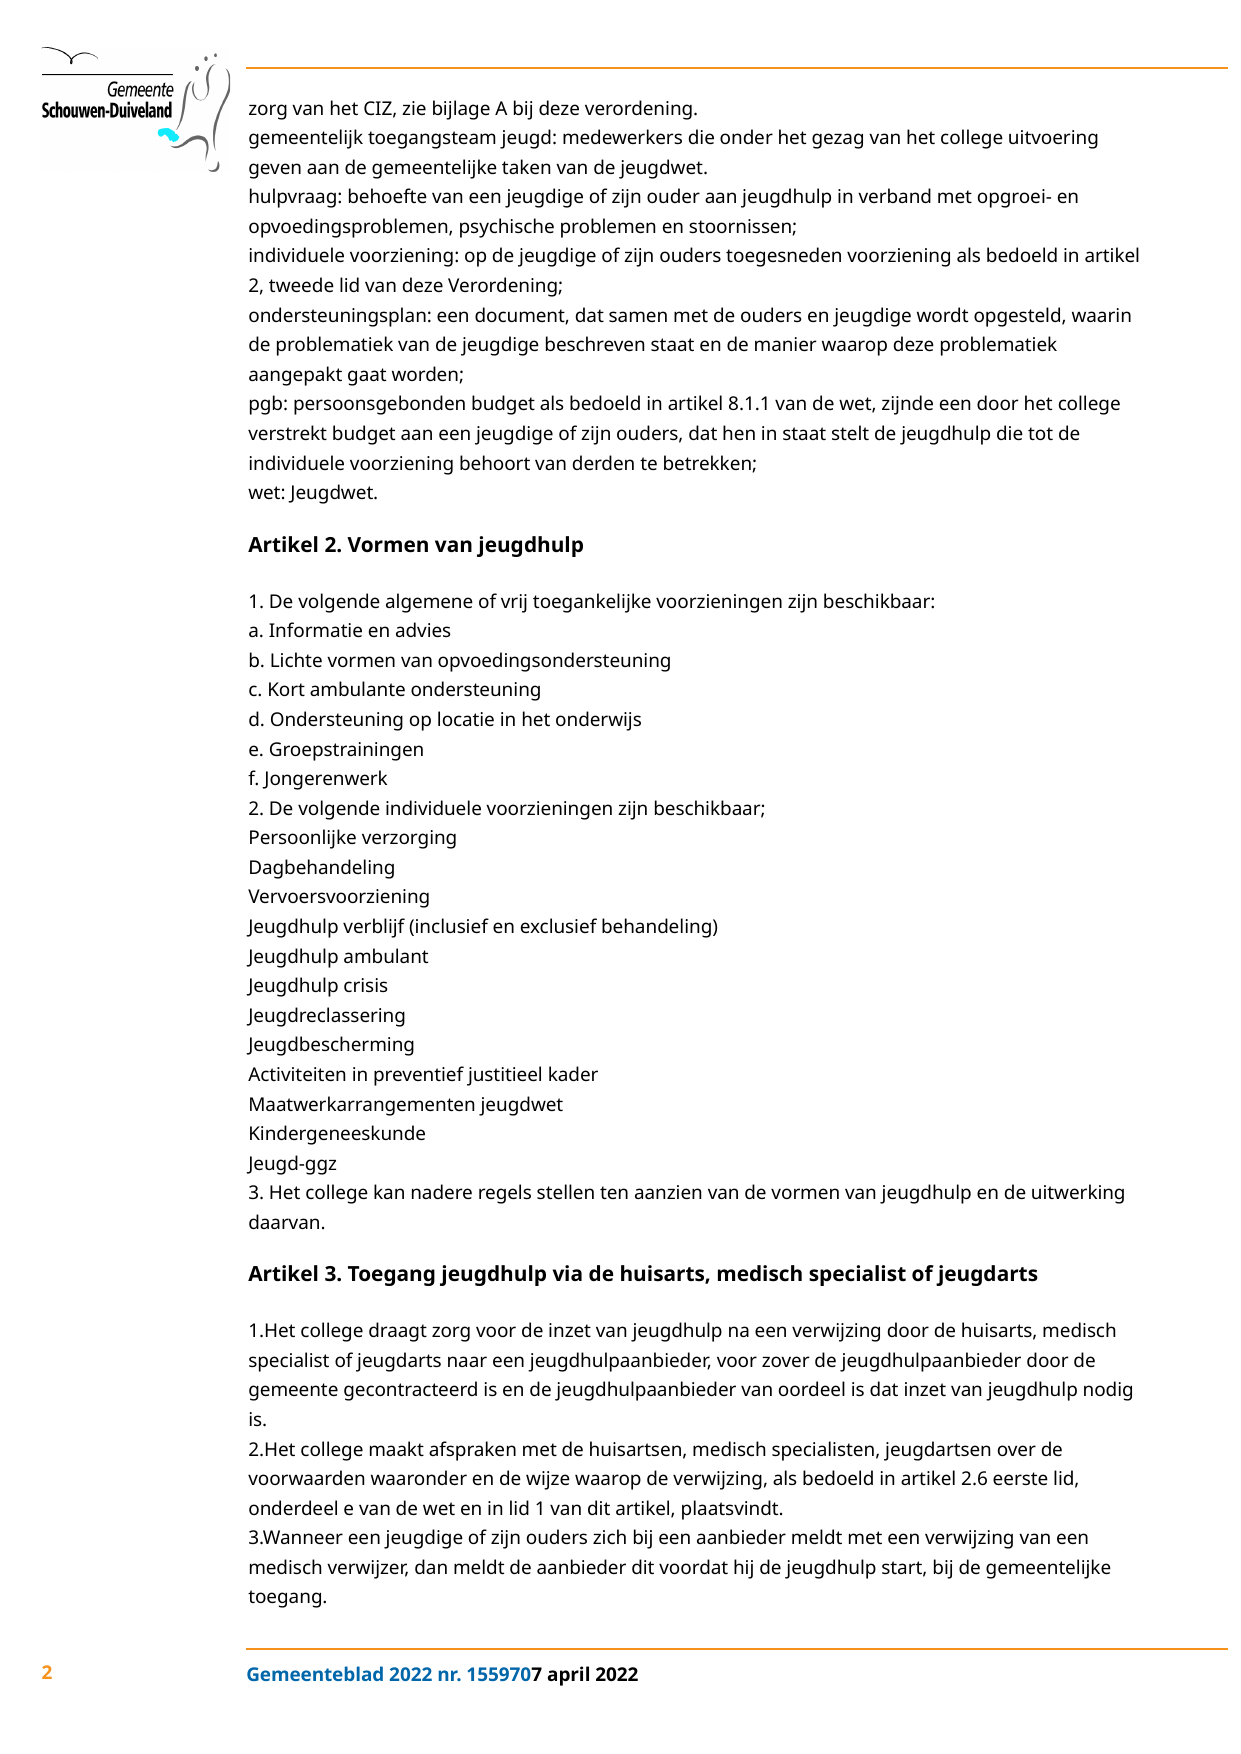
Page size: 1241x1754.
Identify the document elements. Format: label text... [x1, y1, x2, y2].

text Vervoersvoorziening [248, 884, 1152, 909]
picture [41, 47, 231, 172]
text d. Ondersteuning op locatie in het onderwijs [248, 706, 1152, 732]
text Maatwerkarrangementen jeugdwet [248, 1091, 1152, 1116]
text f. Jongerenwerk [248, 765, 1152, 791]
text Kindergeneeskunde [248, 1120, 1152, 1146]
text Jeugdhulp ambulant [248, 943, 1152, 968]
text 1. De volgende algemene of vrij toegankelijke voorzieningen zijn beschikbaar: [248, 588, 1152, 613]
text ondersteuningsplan: een document, dat samen met de ouders en jeugdige wordt opgesteld, waarin de problematiek van de jeugdige beschreven staat en de manier waarop deze problematiek aangepakt gaat worden; [248, 302, 1152, 387]
text Artikel 2. Vormen van jeugdhulp [248, 530, 1152, 558]
text 1.Het college draagt zorg voor de inzet van jeugdhulp na een verwijzing door de huisarts, medisch specialist of jeugdarts naar een jeugdhulpaanbieder, voor zover de jeugdhulpaanbieder door de gemeente gecontracteerd is en de jeugdhulpaanbieder van oordeel is dat inzet van jeugdhulp nodig is. [248, 1317, 1152, 1432]
text Jeugdreclassering [248, 1002, 1152, 1028]
text wet: Jeugdwet. [248, 479, 1152, 505]
text gemeentelijk toegangsteam jeugd: medewerkers die onder het gezag van het college uitvoering geven aan de gemeentelijke taken van de jeugdwet. [248, 124, 1152, 180]
text 2. De volgende individuele voorzieningen zijn beschikbaar; [248, 795, 1152, 821]
text c. Kort ambulante ondersteuning [248, 677, 1152, 702]
text Dagbehandeling [248, 854, 1152, 880]
text Jeugdhulp crisis [248, 972, 1152, 998]
text e. Groepstrainingen [248, 736, 1152, 761]
text zorg van het CIZ, zie bijlage A bij deze verordening. [248, 95, 1152, 121]
text b. Lichte vormen van opvoedingsondersteuning [248, 647, 1152, 673]
text Jeugd-ggz [248, 1150, 1152, 1176]
text Persoonlijke verzorging [248, 824, 1152, 850]
text Activiteiten in preventief justitieel kader [248, 1061, 1152, 1087]
text hulpvraag: behoefte van een jeugdige of zijn ouder aan jeugdhulp in verband met opgroei- en opvoedingsproblemen, psychische problemen en stoornissen; [248, 183, 1152, 239]
text 2.Het college maakt afspraken met de huisartsen, medisch specialisten, jeugdartsen over de voorwaarden waaronder en de wijze waarop de verwijzing, als bedoeld in artikel 2.6 eerste lid, onderdeel e van de wet en in lid 1 van dit artikel, plaatsvindt. [248, 1436, 1152, 1521]
text Jeugdbescherming [248, 1032, 1152, 1057]
text 3.Wanneer een jeugdige of zijn ouders zich bij een aanbieder meldt met een verwijzing van een medisch verwijzer, dan meldt de aanbieder dit voordat hij de jeugdhulp start, bij de gemeentelijke toegang. [248, 1524, 1152, 1609]
text Artikel 3. Toegang jeugdhulp via de huisarts, medisch specialist of jeugdarts [248, 1259, 1152, 1288]
text pgb: persoonsgebonden budget als bedoeld in artikel 8.1.1 van de wet, zijnde een door het college verstrekt budget aan een jeugdige of zijn ouders, dat hen in staat stelt de jeugdhulp die tot de individuele voorziening behoort van derden te betrekken; [248, 391, 1152, 476]
text 3. Het college kan nadere regels stellen ten aanzien van de vormen van jeugdhulp en de uitwerking daarvan. [248, 1179, 1152, 1235]
text Jeugdhulp verblijf (inclusief en exclusief behandeling) [248, 913, 1152, 939]
text a. Informatie en advies [248, 617, 1152, 643]
text individuele voorziening: op de jeugdige of zijn ouders toegesneden voorziening als bedoeld in artikel 2, tweede lid van deze Verordening; [248, 243, 1152, 298]
